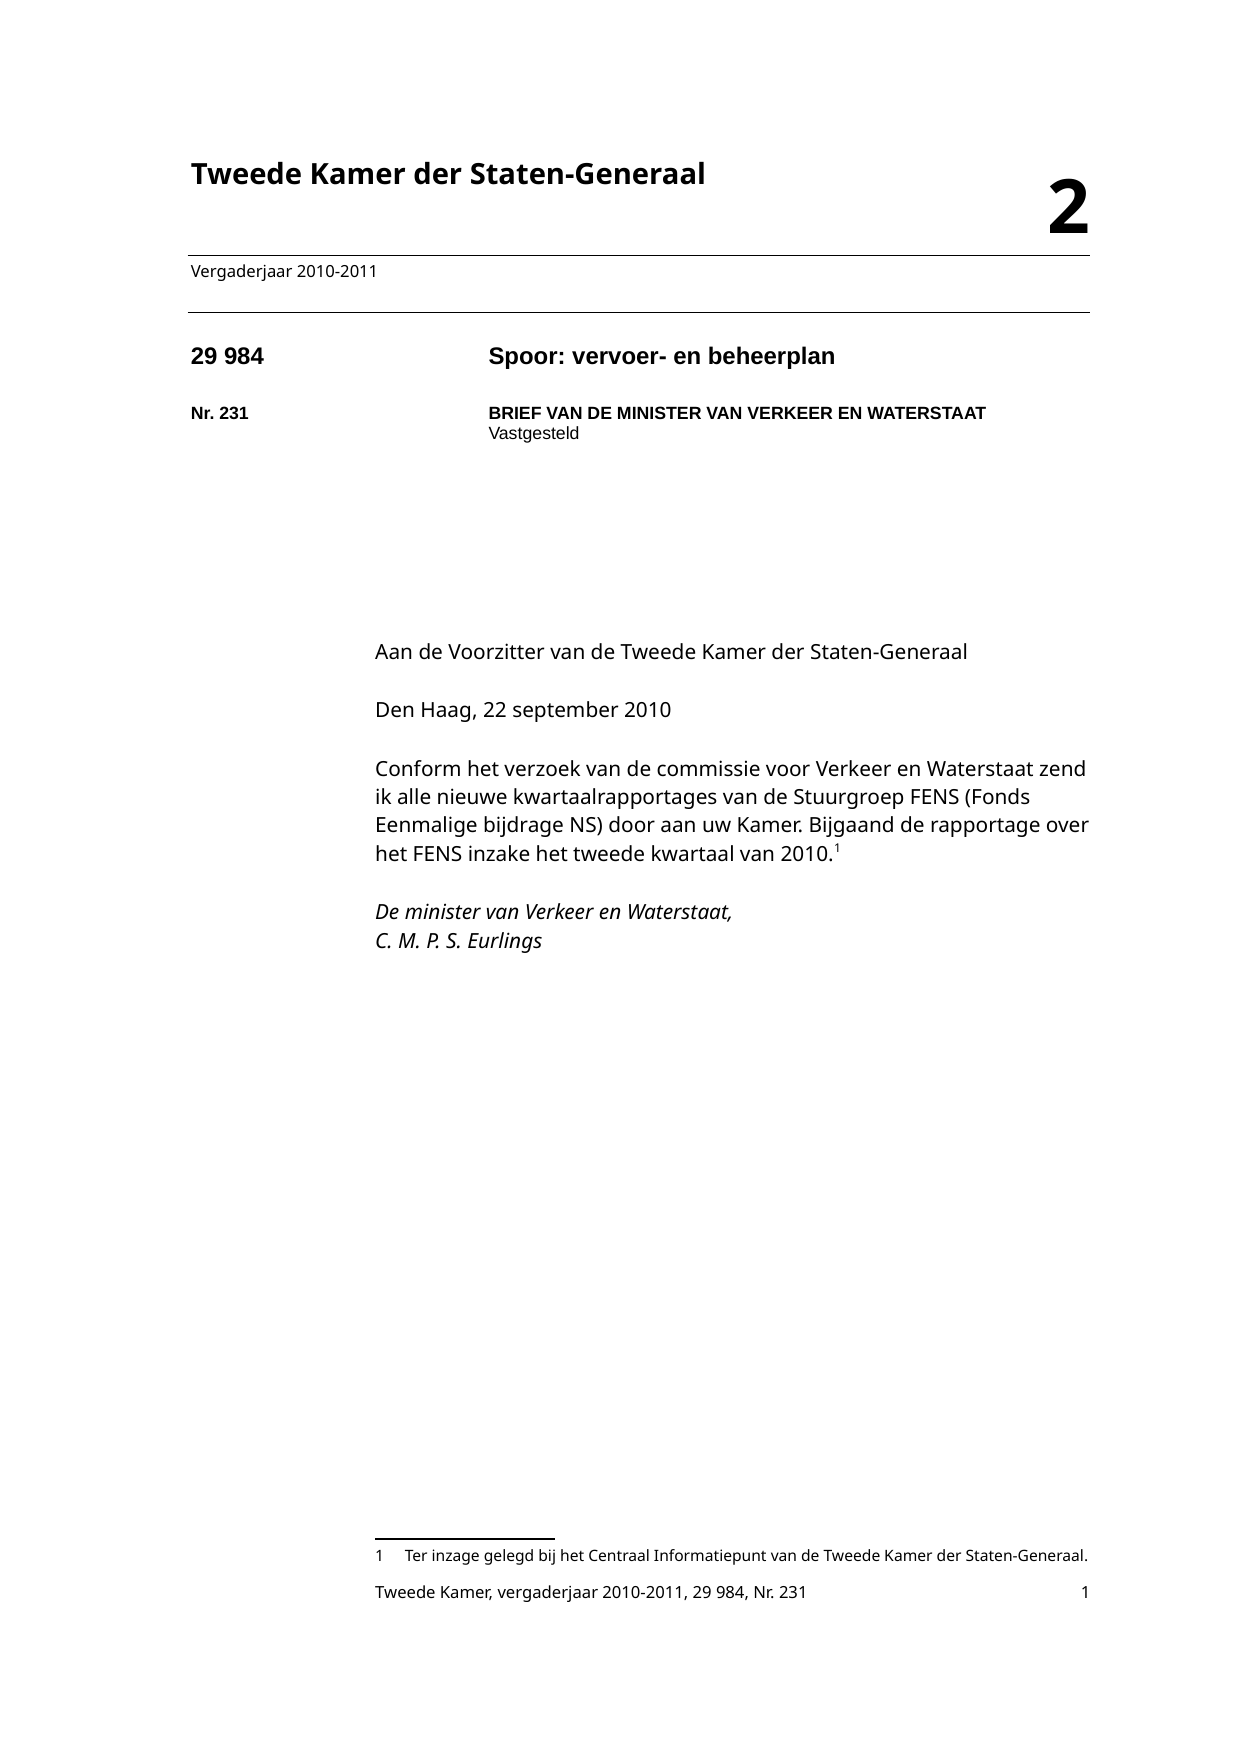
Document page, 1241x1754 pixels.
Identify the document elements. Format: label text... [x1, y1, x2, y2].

text C. M. P. S. Eurlings [375, 926, 1090, 954]
table_cell 29 984 [188, 339, 485, 399]
table_cell Vergaderjaar 2010-2011 [188, 256, 485, 312]
table_cell [485, 256, 1090, 312]
text Ter inzage gelegd bij het Centraal Informatiepunt van de Tweede Kamer der Staten-Generaal. [375, 1509, 1090, 1566]
table_header Tweede Kamer der Staten-Generaal [188, 150, 909, 255]
table_cell Spoor: vervoer- en beheerplan [485, 339, 1090, 399]
table_header 2 [910, 150, 1090, 255]
text Conform het verzoek van de commissie voor Verkeer en Waterstaat zend ik alle nieuwe kwartaalrapportages van de Stuurgroep FENS (Fonds Eenmalige bijdrage NS) door aan uw Kamer. Bijgaand de rapportage over het FENS inzake het tweede kwartaal van 2010. [375, 754, 1090, 867]
table_cell BRIEF VAN DE MINISTER VAN VERKEER EN WATERSTAAT Vastgesteld [485, 399, 1090, 518]
text Den Haag, 22 september 2010 [375, 695, 1090, 724]
table_cell [485, 313, 1090, 339]
table_cell [188, 313, 485, 339]
table_cell Nr. 231 [188, 399, 485, 518]
text De minister van Verkeer en Waterstaat, [375, 897, 1090, 926]
text Aan de Voorzitter van de Tweede Kamer der Staten-Generaal [375, 637, 1090, 665]
